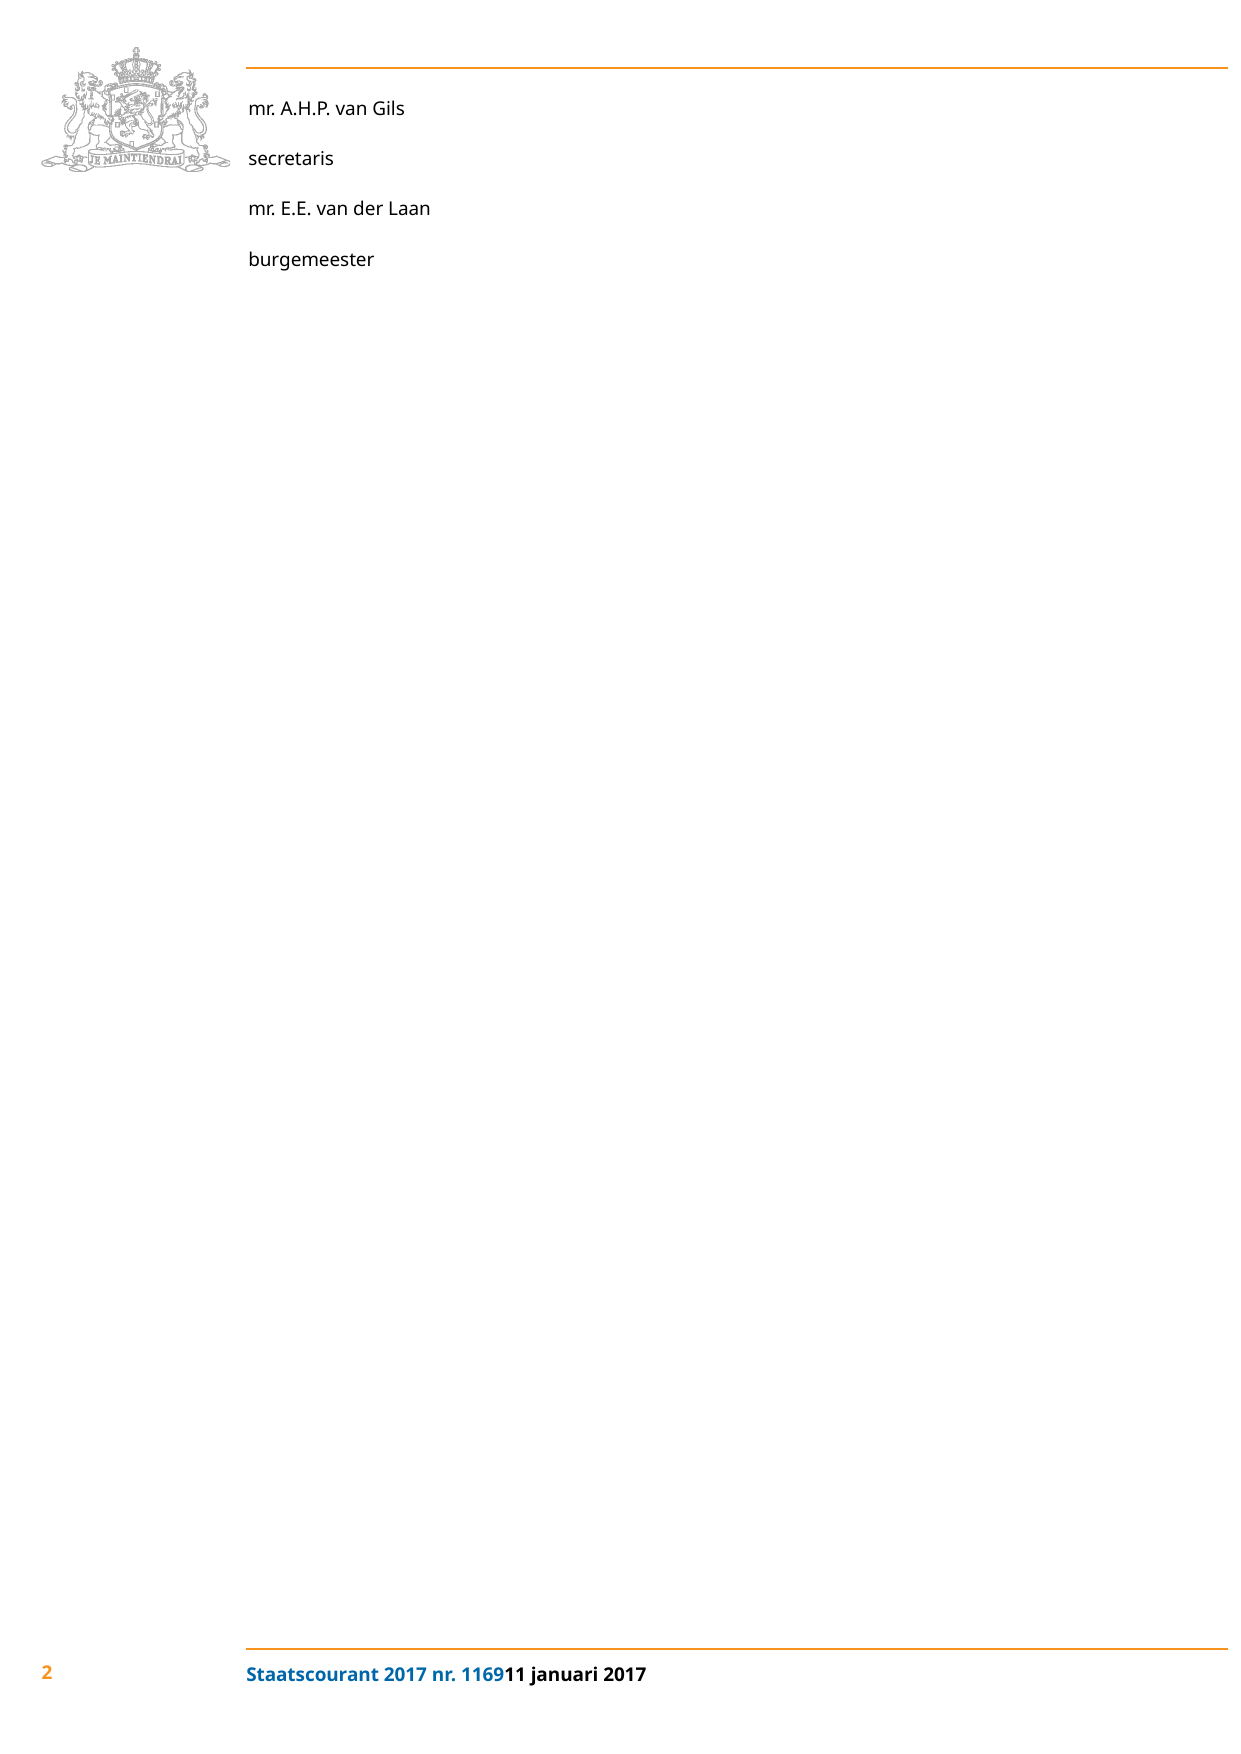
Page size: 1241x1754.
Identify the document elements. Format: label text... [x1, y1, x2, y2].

picture [41, 47, 231, 172]
text secretaris [248, 145, 1152, 171]
text mr. A.H.P. van Gils [248, 95, 1152, 121]
text burgemeester [248, 246, 1152, 272]
text mr. E.E. van der Laan [248, 196, 1152, 221]
